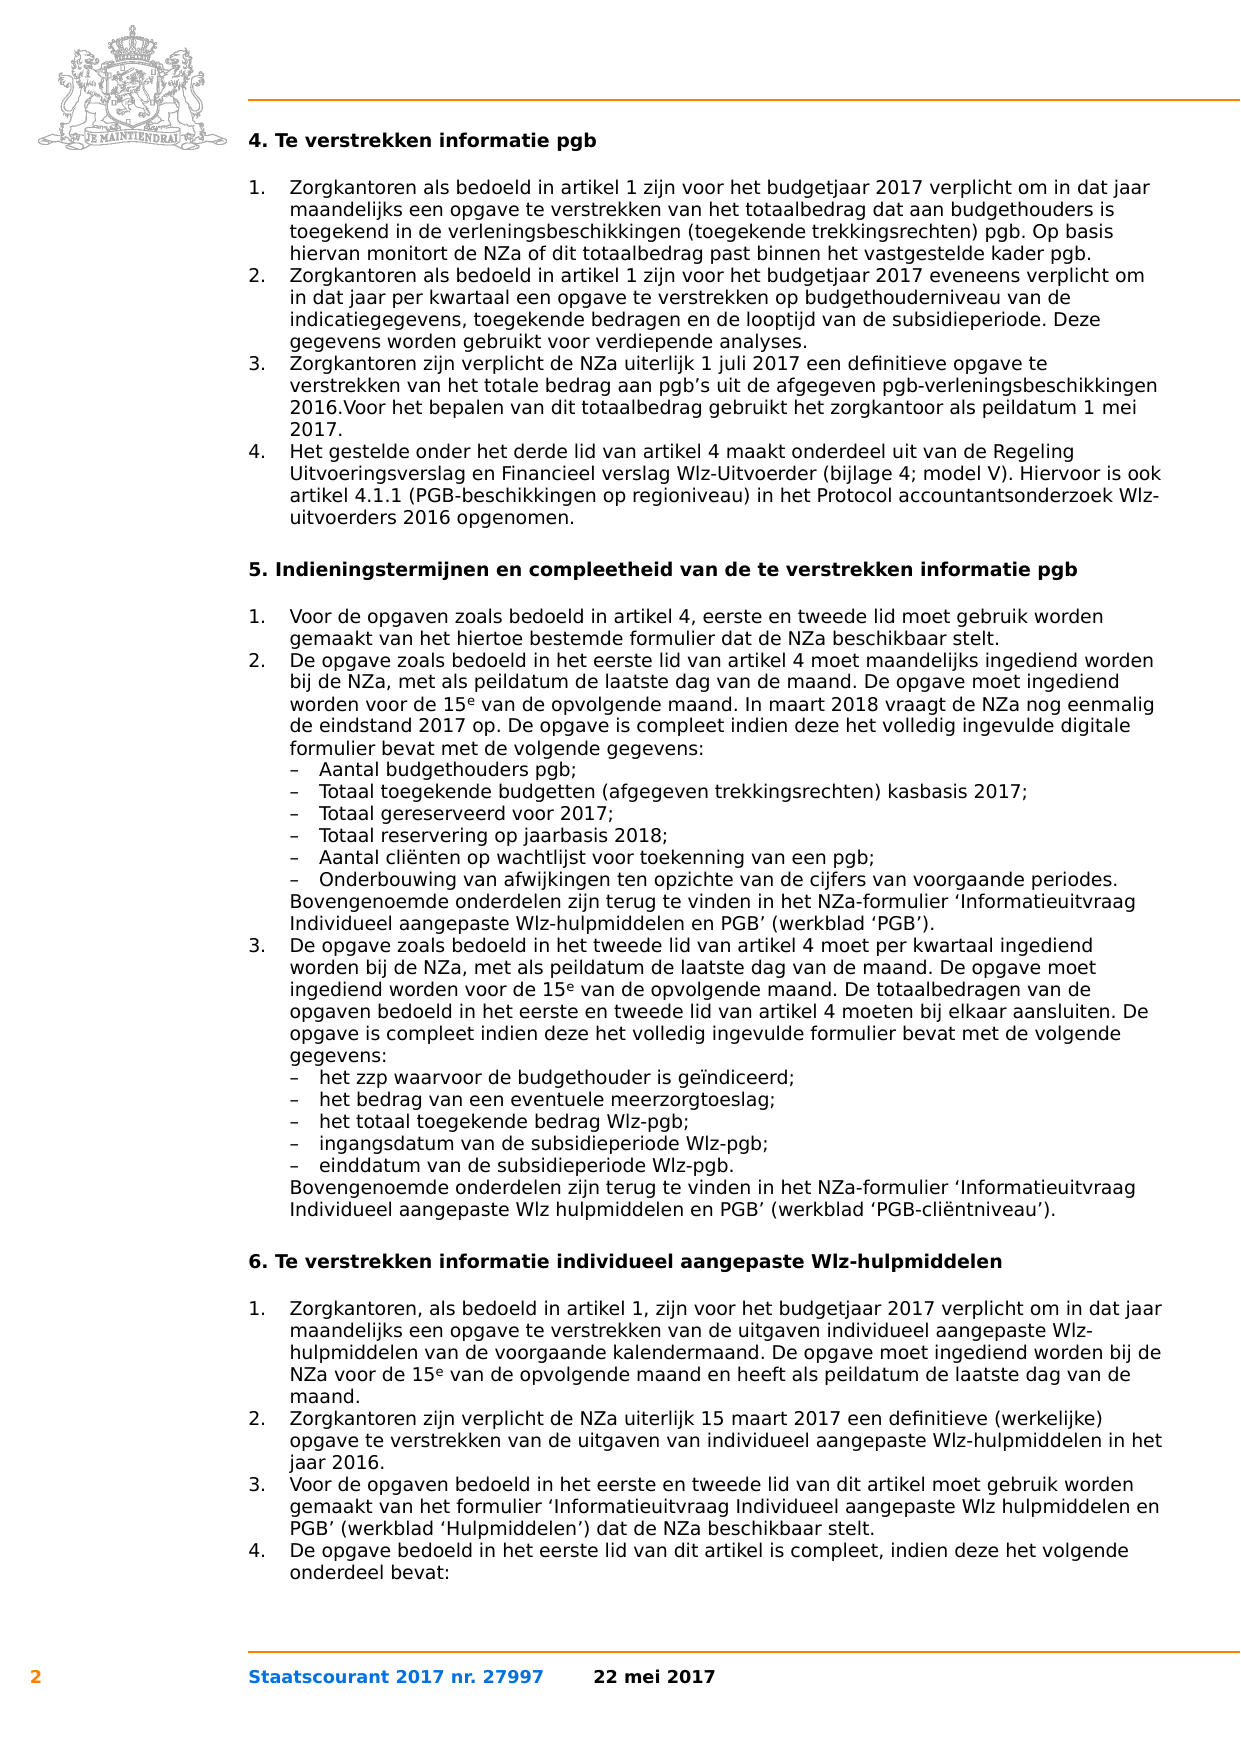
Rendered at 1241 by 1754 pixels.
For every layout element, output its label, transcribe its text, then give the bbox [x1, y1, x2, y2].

text – Totaal toegekende budgetten (afgegeven trekkingsrechten) kasbasis 2017; [289, 781, 1163, 803]
text 4. Het gestelde onder het derde lid van artikel 4 maakt onderdeel uit van de Regeling Uitvoeringsverslag en Financieel verslag Wlz-Uitvoerder (bijlage 4; model V). Hiervoor is ook artikel 4.1.1 (PGB-beschikkingen op regioniveau) in het Protocol accountantsonderzoek Wlz-uitvoerders 2016 opgenomen. [248, 441, 1163, 528]
subtitle 4. Te verstrekken informatie pgb [248, 130, 1163, 152]
subtitle 6. Te verstrekken informatie individueel aangepaste Wlz-hulpmiddelen [248, 1251, 1163, 1273]
picture [38, 25, 227, 150]
text – het bedrag van een eventuele meerzorgtoeslag; [289, 1089, 1163, 1111]
text – het zzp waarvoor de budgethouder is geïndiceerd; [289, 1067, 1163, 1089]
text – Totaal gereserveerd voor 2017; [289, 803, 1163, 825]
text – einddatum van de subsidieperiode Wlz-pgb. [289, 1155, 1163, 1177]
text 3. De opgave zoals bedoeld in het tweede lid van artikel 4 moet per kwartaal ingediend worden bij de NZa, met als peildatum de laatste dag van de maand. De opgave moet ingediend worden voor de 15e van de opvolgende maand. De totaalbedragen van de opgaven bedoeld in het eerste en tweede lid van artikel 4 moeten bij elkaar aansluiten. De opgave is compleet indien deze het volledig ingevulde formulier bevat met de volgende gegevens: [248, 935, 1163, 1067]
subtitle 5. Indieningstermijnen en compleetheid van de te verstrekken informatie pgb [248, 558, 1163, 581]
text 2. Zorgkantoren als bedoeld in artikel 1 zijn voor het budgetjaar 2017 eveneens verplicht om in dat jaar per kwartaal een opgave te verstrekken op budgethouderniveau van de indicatiegegevens, toegekende bedragen en de looptijd van de subsidieperiode. Deze gegevens worden gebruikt voor verdiepende analyses. [248, 265, 1163, 353]
text – Aantal budgethouders pgb; [289, 759, 1163, 781]
text 1. Zorgkantoren, als bedoeld in artikel 1, zijn voor het budgetjaar 2017 verplicht om in dat jaar maandelijks een opgave te verstrekken van de uitgaven individueel aangepaste Wlz-hulpmiddelen van de voorgaande kalendermaand. De opgave moet ingediend worden bij de NZa voor de 15e van de opvolgende maand en heeft als peildatum de laatste dag van de maand. [248, 1298, 1163, 1408]
text 2. Zorgkantoren zijn verplicht de NZa uiterlijk 15 maart 2017 een definitieve (werkelijke) opgave te verstrekken van de uitgaven van individueel aangepaste Wlz-hulpmiddelen in het jaar 2016. [248, 1408, 1163, 1474]
text 1. Zorgkantoren als bedoeld in artikel 1 zijn voor het budgetjaar 2017 verplicht om in dat jaar maandelijks een opgave te verstrekken van het totaalbedrag dat aan budgethouders is toegekend in de verleningsbeschikkingen (toegekende trekkingsrechten) pgb. Op basis hiervan monitort de NZa of dit totaalbedrag past binnen het vastgestelde kader pgb. [248, 177, 1163, 265]
text – het totaal toegekende bedrag Wlz-pgb; [289, 1111, 1163, 1133]
text – Onderbouwing van afwijkingen ten opzichte van de cijfers van voorgaande periodes. [289, 869, 1163, 891]
text 1. Voor de opgaven zoals bedoeld in artikel 4, eerste en tweede lid moet gebruik worden gemaakt van het hiertoe bestemde formulier dat de NZa beschikbaar stelt. [248, 606, 1163, 649]
text – ingangsdatum van de subsidieperiode Wlz-pgb; [289, 1133, 1163, 1155]
text – Aantal cliënten op wachtlijst voor toekenning van een pgb; [289, 847, 1163, 869]
text Bovengenoemde onderdelen zijn terug te vinden in het NZa-formulier ‘Informatieuitvraag Individueel aangepaste Wlz hulpmiddelen en PGB’ (werkblad ‘PGB-cliëntniveau’). [289, 1177, 1163, 1221]
text 3. Zorgkantoren zijn verplicht de NZa uiterlijk 1 juli 2017 een definitieve opgave te verstrekken van het totale bedrag aan pgb’s uit de afgegeven pgb-verleningsbeschikkingen 2016.Voor het bepalen van dit totaalbedrag gebruikt het zorgkantoor als peildatum 1 mei 2017. [248, 353, 1163, 441]
text 2. De opgave zoals bedoeld in het eerste lid van artikel 4 moet maandelijks ingediend worden bij de NZa, met als peildatum de laatste dag van de maand. De opgave moet ingediend worden voor de 15e van de opvolgende maand. In maart 2018 vraagt de NZa nog eenmalig de eindstand 2017 op. De opgave is compleet indien deze het volledig ingevulde digitale formulier bevat met de volgende gegevens: [248, 649, 1163, 759]
text Bovengenoemde onderdelen zijn terug te vinden in het NZa-formulier ‘Informatieuitvraag Individueel aangepaste Wlz-hulpmiddelen en PGB’ (werkblad ‘PGB’). [289, 891, 1163, 935]
text 4. De opgave bedoeld in het eerste lid van dit artikel is compleet, indien deze het volgende onderdeel bevat: [248, 1540, 1163, 1584]
text 3. Voor de opgaven bedoeld in het eerste en tweede lid van dit artikel moet gebruik worden gemaakt van het formulier ‘Informatieuitvraag Individueel aangepaste Wlz hulpmiddelen en PGB’ (werkblad ‘Hulpmiddelen’) dat de NZa beschikbaar stelt. [248, 1474, 1163, 1540]
text – Totaal reservering op jaarbasis 2018; [289, 825, 1163, 847]
